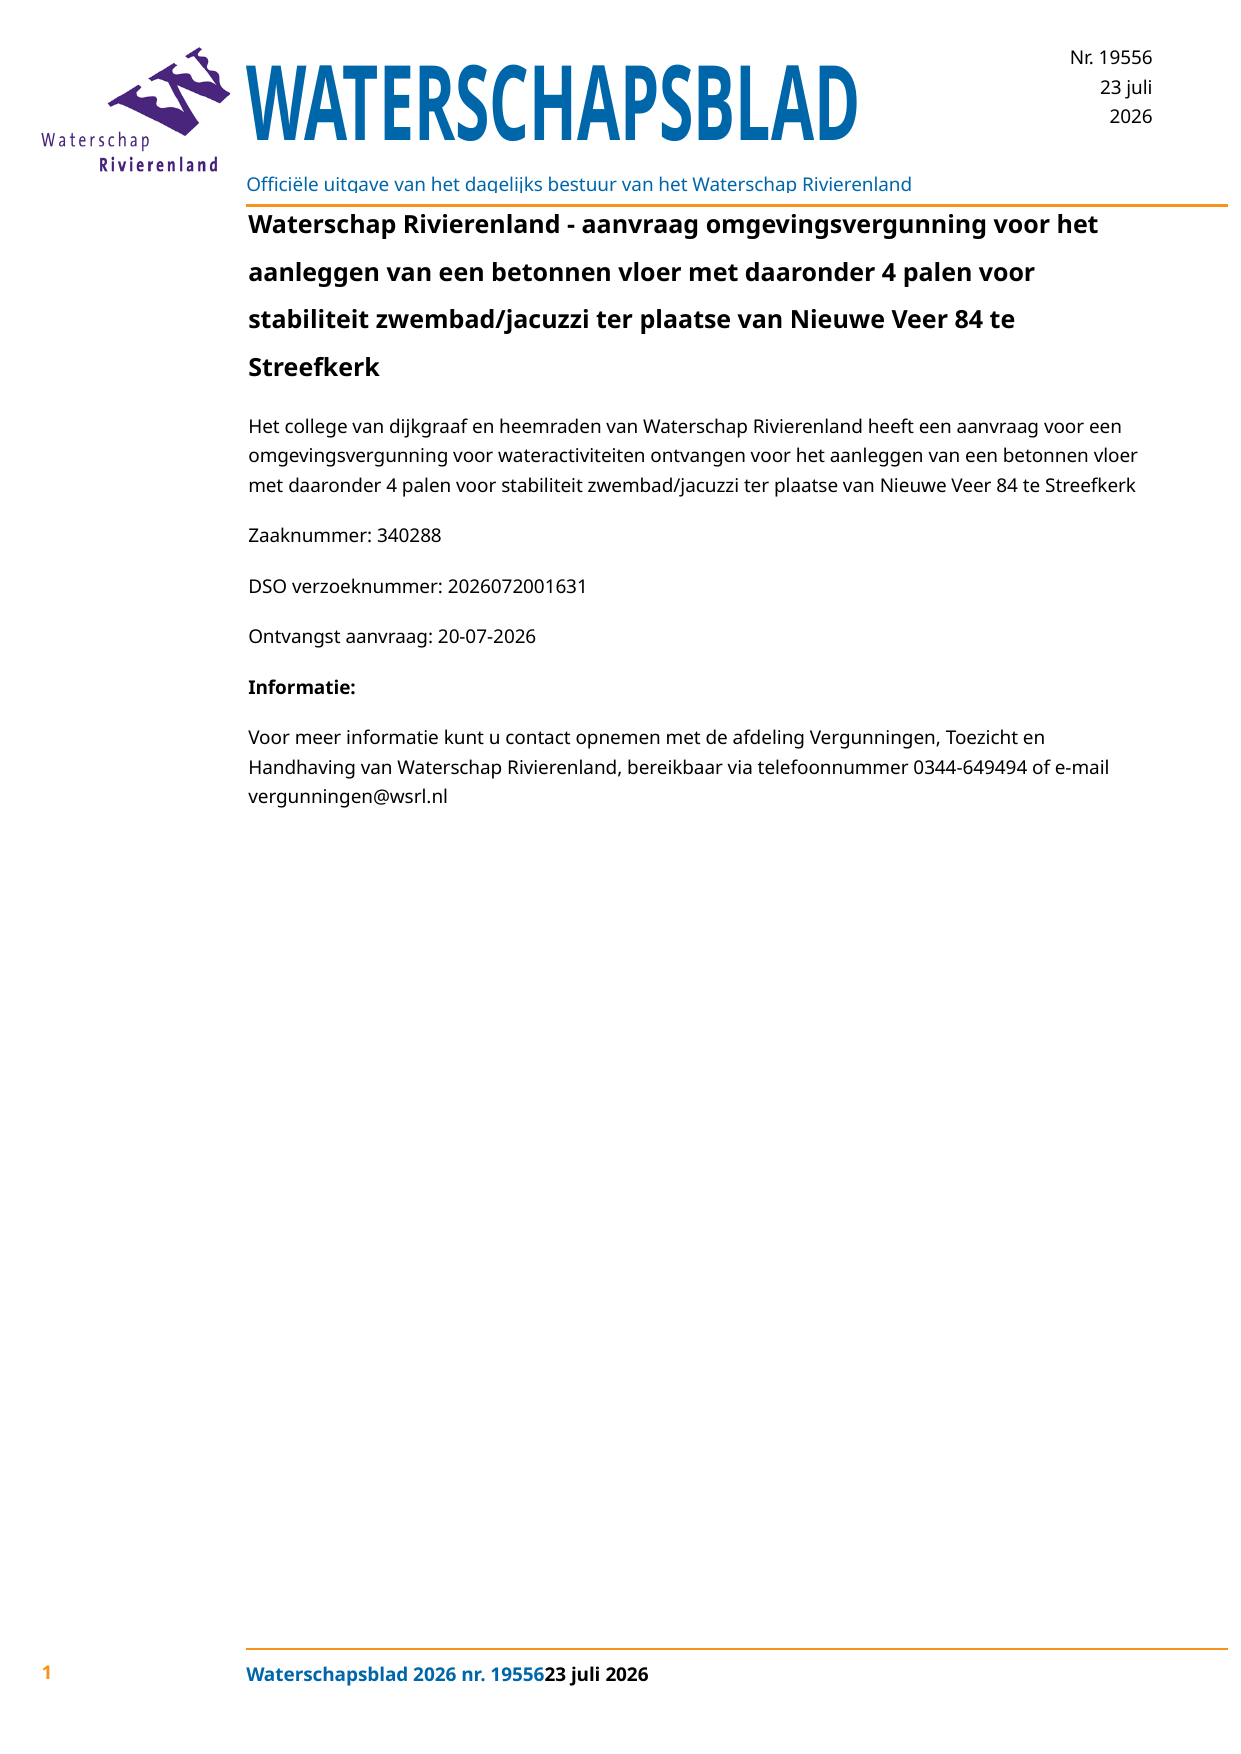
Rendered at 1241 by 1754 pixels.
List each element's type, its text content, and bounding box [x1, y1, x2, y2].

text DSO verzoeknummer: 2026072001631 [248, 573, 1152, 599]
text Het college van dijkgraaf en heemraden van Waterschap Rivierenland heeft een aanvraag voor een omgevingsvergunning voor wateractiviteiten ontvangen voor het aanleggen van een betonnen vloer met daaronder 4 palen voor stabiliteit zwembad/jacuzzi ter plaatse van Nieuwe Veer 84 te Streefkerk [248, 413, 1152, 498]
text Zaaknummer: 340288 [248, 523, 1152, 548]
picture [41, 47, 231, 172]
text Waterschap Rivierenland - aanvraag omgevingsvergunning voor het aanleggen van een betonnen vloer met daaronder 4 palen voor stabiliteit zwembad/jacuzzi ter plaatse van Nieuwe Veer 84 te Streefkerk [248, 207, 1152, 384]
text Voor meer informatie kunt u contact opnemen met de afdeling Vergunningen, Toezicht en Handhaving van Waterschap Rivierenland, bereikbaar via telefoonnummer 0344-649494 of e-mail vergunningen@wsrl.nl [248, 724, 1152, 809]
text Informatie: [248, 674, 1152, 700]
text Ontvangst aanvraag: 20-07-2026 [248, 623, 1152, 649]
